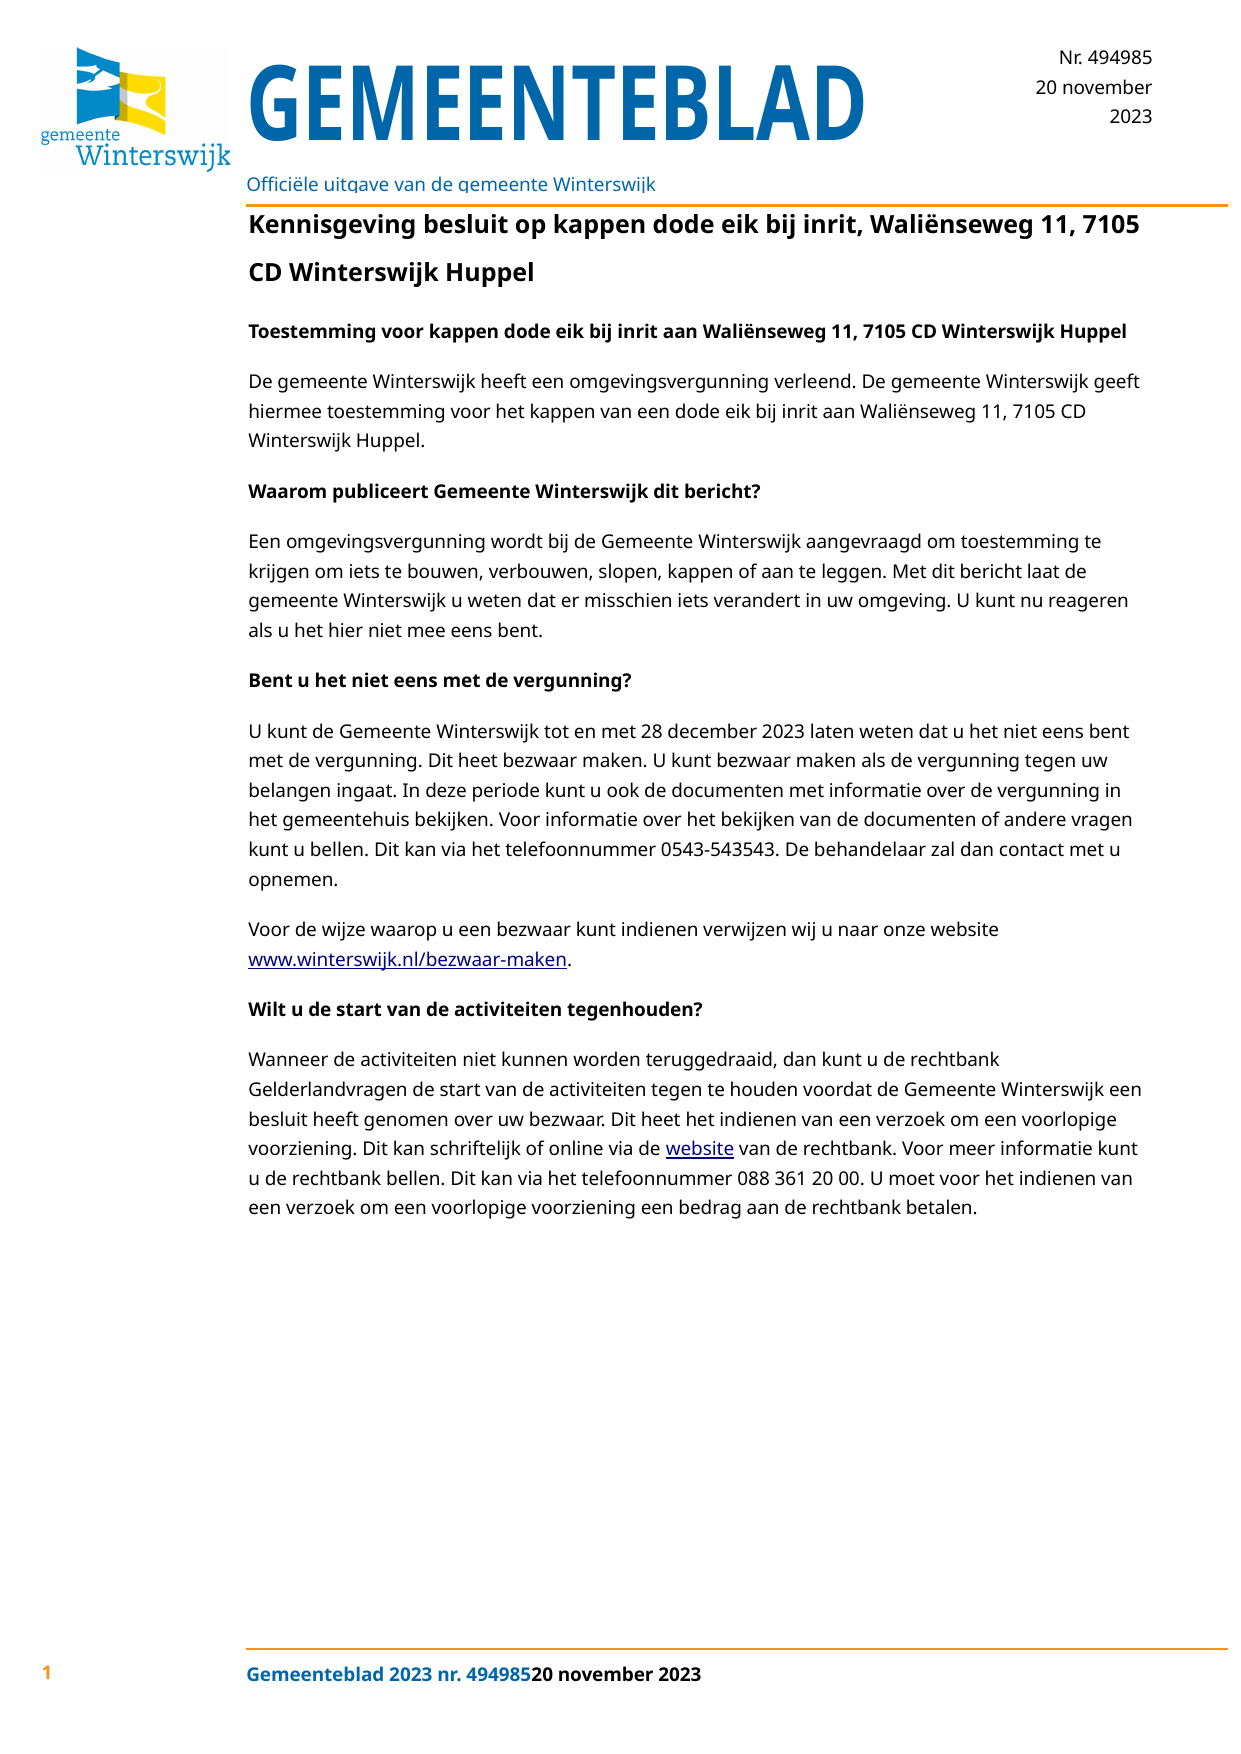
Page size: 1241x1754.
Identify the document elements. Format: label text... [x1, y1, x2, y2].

text U kunt de Gemeente Winterswijk tot en met 28 december 2023 laten weten dat u het niet eens bent met de vergunning. Dit heet bezwaar maken. U kunt bezwaar maken als de vergunning tegen uw belangen ingaat. In deze periode kunt u ook de documenten met informatie over de vergunning in het gemeentehuis bekijken. Voor informatie over het bekijken van de documenten of andere vragen kunt u bellen. Dit kan via het telefoonnummer 0543-543543. De behandelaar zal dan contact met u opnemen. [248, 718, 1152, 892]
text Wilt u de start van de activiteiten tegenhouden? [248, 996, 1152, 1022]
text Een omgevingsvergunning wordt bij de Gemeente Winterswijk aangevraagd om toestemming te krijgen om iets te bouwen, verbouwen, slopen, kappen of aan te leggen. Met dit bericht laat de gemeente Winterswijk u weten dat er misschien iets verandert in uw omgeving. U kunt nu reageren als u het hier niet mee eens bent. [248, 528, 1152, 643]
text Waarom publiceert Gemeente Winterswijk dit bericht? [248, 478, 1152, 504]
picture [41, 47, 231, 172]
text De gemeente Winterswijk heeft een omgevingsvergunning verleend. De gemeente Winterswijk geeft hiermee toestemming voor het kappen van een dode eik bij inrit aan Waliënseweg 11, 7105 CD Winterswijk Huppel. [248, 368, 1152, 453]
picture [225, 153, 231, 162]
text Wanneer de activiteiten niet kunnen worden teruggedraaid, dan kunt u de rechtbank Gelderlandvragen de start van de activiteiten tegen te houden voordat de Gemeente Winterswijk een besluit heeft genomen over uw bezwaar. Dit heet het indienen van een verzoek om een voorlopige voorziening. Dit kan schriftelijk of online via de website van de rechtbank. Voor meer informatie kunt u de rechtbank bellen. Dit kan via het telefoonnummer 088 361 20 00. U moet voor het indienen van een verzoek om een voorlopige voorziening een bedrag aan de rechtbank betalen. [248, 1047, 1152, 1220]
text Bent u het niet eens met de vergunning? [248, 667, 1152, 693]
text Kennisgeving besluit op kappen dode eik bij inrit, Waliënseweg 11, 7105 CD Winterswijk Huppel [248, 207, 1152, 288]
text Toestemming voor kappen dode eik bij inrit aan Waliënseweg 11, 7105 CD Winterswijk Huppel [248, 318, 1152, 344]
text Voor de wijze waarop u een bezwaar kunt indienen verwijzen wij u naar onze website www.winterswijk.nl/bezwaar-maken. [248, 916, 1152, 972]
